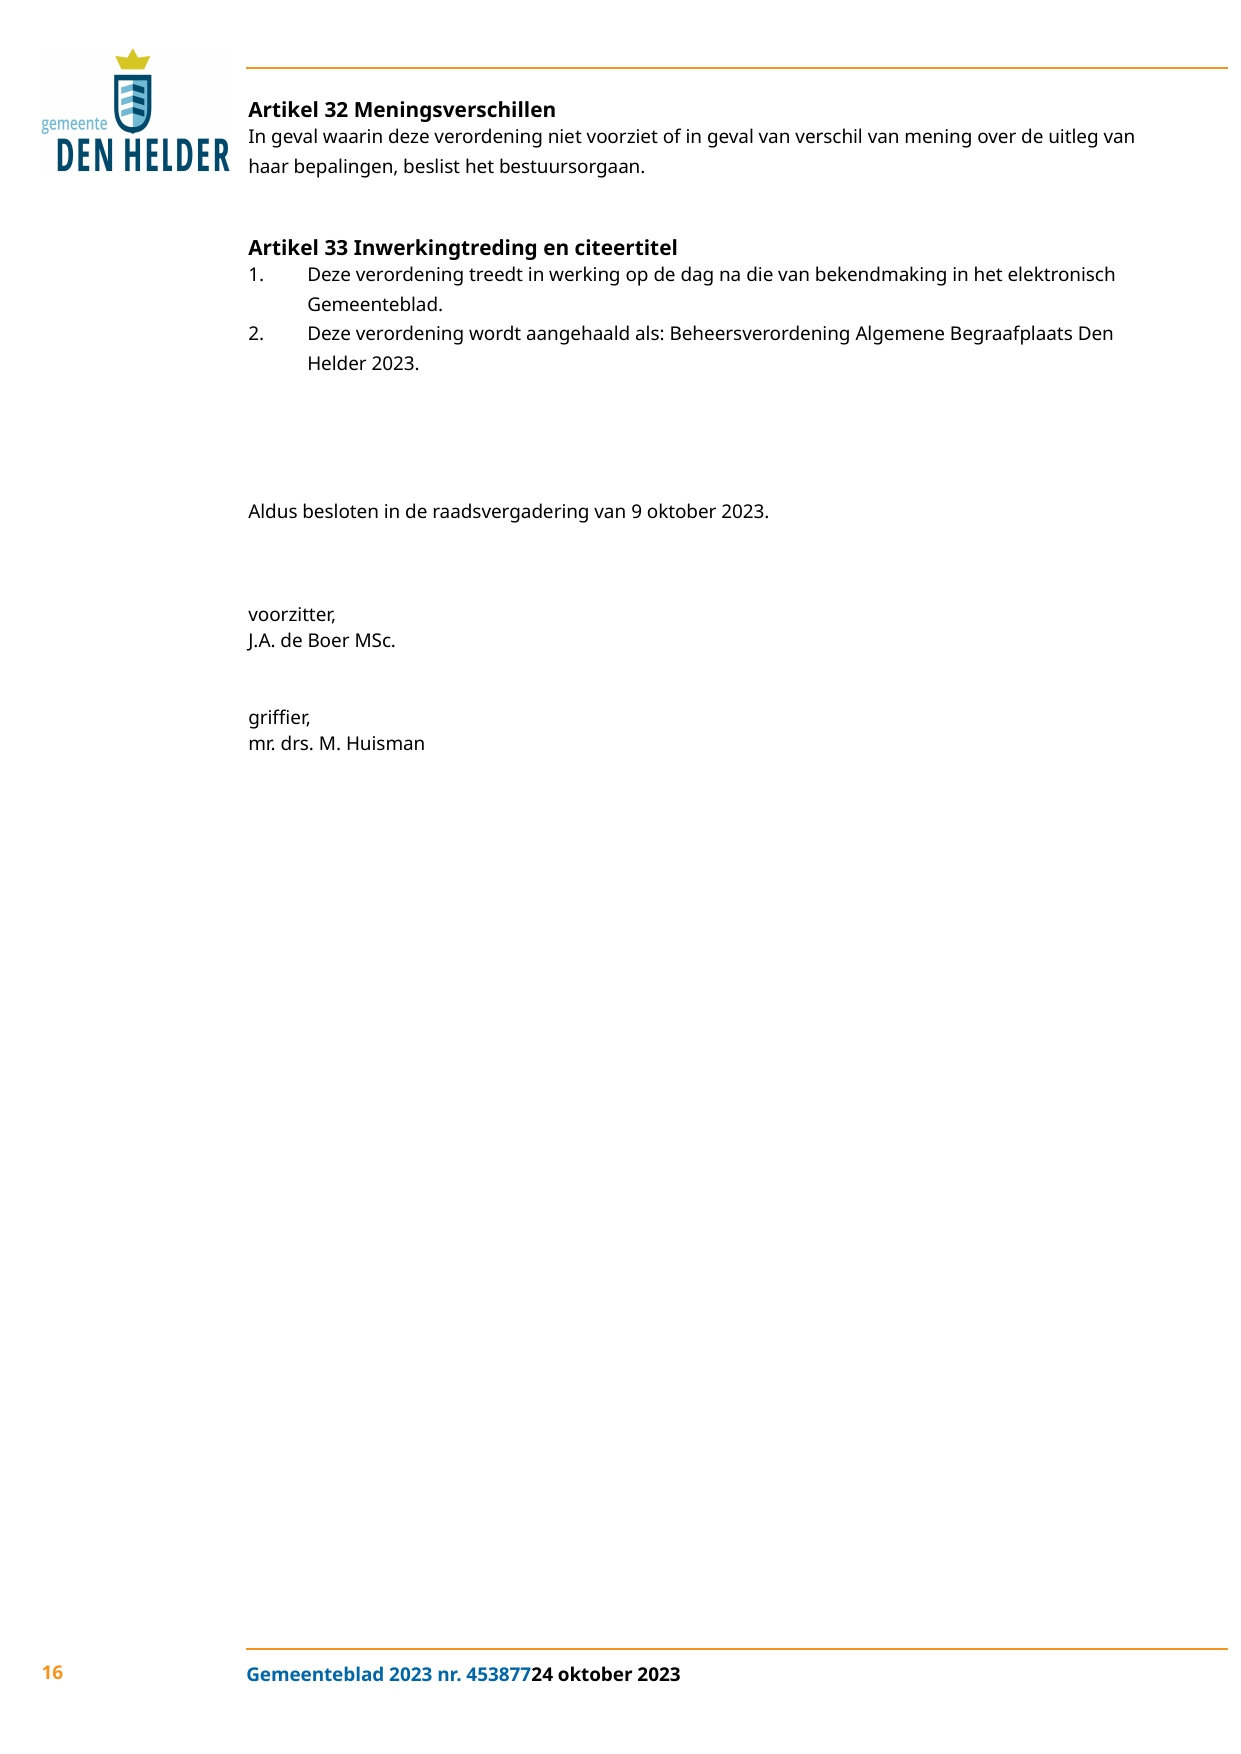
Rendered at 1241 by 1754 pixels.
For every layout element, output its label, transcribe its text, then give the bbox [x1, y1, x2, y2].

text J.A. de Boer MSc. [248, 627, 1152, 653]
text In geval waarin deze verordening niet voorziet of in geval van verschil van mening over de uitleg van haar bepalingen, beslist het bestuursorgaan. [248, 123, 1152, 178]
text griffier, [248, 704, 1152, 730]
picture [182, 144, 187, 165]
text voorzitter, [248, 601, 1152, 627]
text Aldus besloten in de raadsvergadering van 9 oktober 2023. [248, 498, 1152, 524]
list Deze verordening wordt aangehaald als: Beheersverordening Algemene Begraafplaats Den Helder 2023. [248, 320, 1152, 376]
picture [100, 154, 106, 172]
picture [220, 160, 224, 172]
text Artikel 33 Inwerkingtreding en citeertitel [248, 233, 1152, 261]
text mr. drs. M. Huisman [248, 730, 1152, 756]
picture [63, 144, 68, 165]
picture [130, 157, 135, 172]
text Artikel 32 Meningsverschillen [248, 95, 1152, 123]
list Deze verordening treedt in werking op de dag na die van bekendmaking in het elektronisch Gemeenteblad. [248, 261, 1152, 317]
picture [41, 47, 231, 172]
